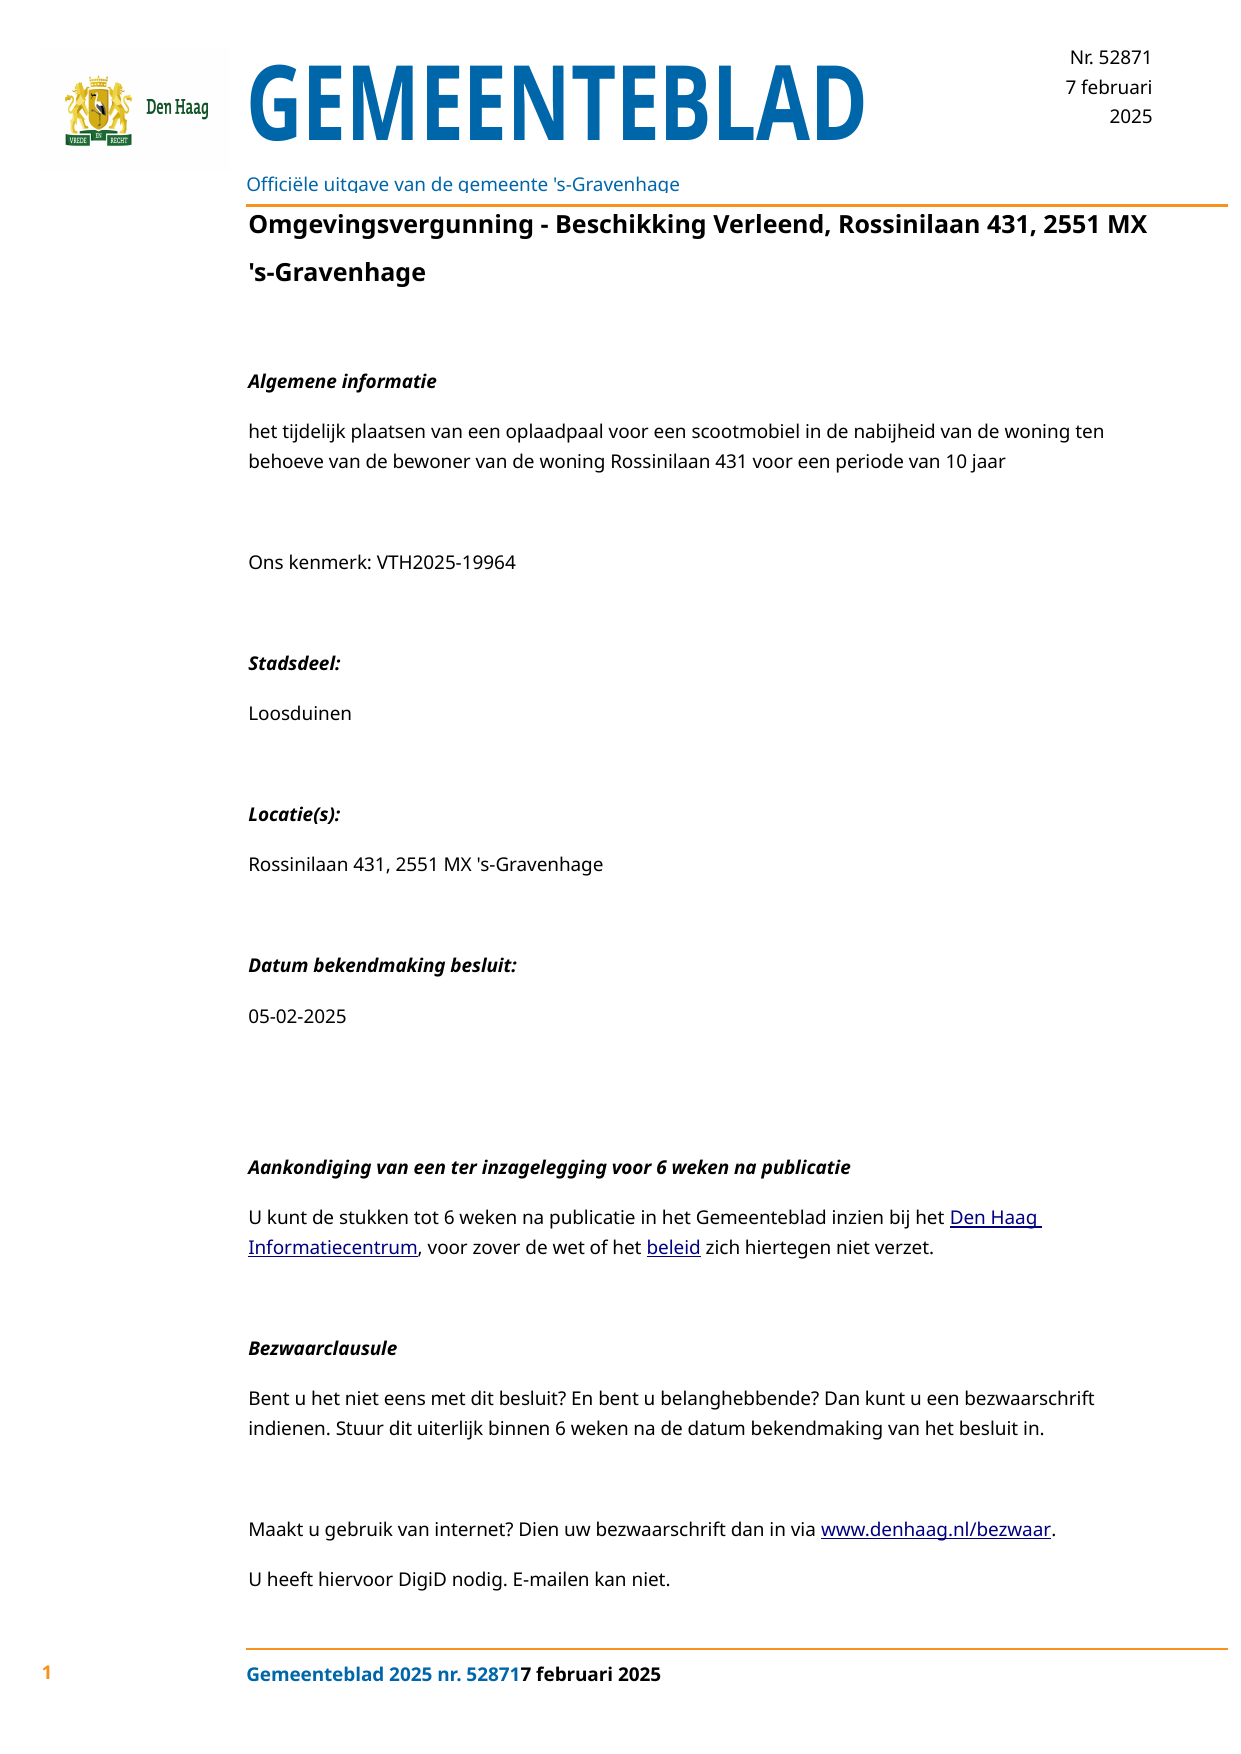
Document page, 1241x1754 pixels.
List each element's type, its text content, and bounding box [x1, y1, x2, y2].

text Bent u het niet eens met dit besluit? En bent u belanghebbende? Dan kunt u een bezwaarschrift indienen. Stuur dit uiterlijk binnen 6 weken na de datum bekendmaking van het besluit in. [248, 1385, 1152, 1441]
text Maakt u gebruik van internet? Dien uw bezwaarschrift dan in via www.denhaag.nl/bezwaar. [248, 1516, 1152, 1542]
text U kunt de stukken tot 6 weken na publicatie in het Gemeenteblad inzien bij het Den Haag Informatiecentrum, voor zover de wet of het beleid zich hiertegen niet verzet. [248, 1204, 1152, 1260]
text Locatie(s): [248, 801, 1152, 827]
text Algemene informatie [248, 368, 1152, 394]
text Omgevingsvergunning - Beschikking Verleend, Rossinilaan 431, 2551 MX 's-Gravenhage [248, 207, 1152, 288]
text Loosduinen [248, 700, 1152, 726]
text 05-02-2025 [248, 1003, 1152, 1029]
text het tijdelijk plaatsen van een oplaadpaal voor een scootmobiel in de nabijheid van de woning ten behoeve van de bewoner van de woning Rossinilaan 431 voor een periode van 10 jaar [248, 419, 1152, 474]
text Datum bekendmaking besluit: [248, 952, 1152, 978]
text Rossinilaan 431, 2551 MX 's-Gravenhage [248, 852, 1152, 877]
text Ons kenmerk: VTH2025-19964 [248, 549, 1152, 575]
text U heeft hiervoor DigiD nodig. E-mailen kan niet. [248, 1566, 1152, 1592]
text Bezwaarclausule [248, 1335, 1152, 1361]
text Aankondiging van een ter inzagelegging voor 6 weken na publicatie [248, 1154, 1152, 1180]
picture [41, 47, 231, 172]
text Stadsdeel: [248, 650, 1152, 676]
